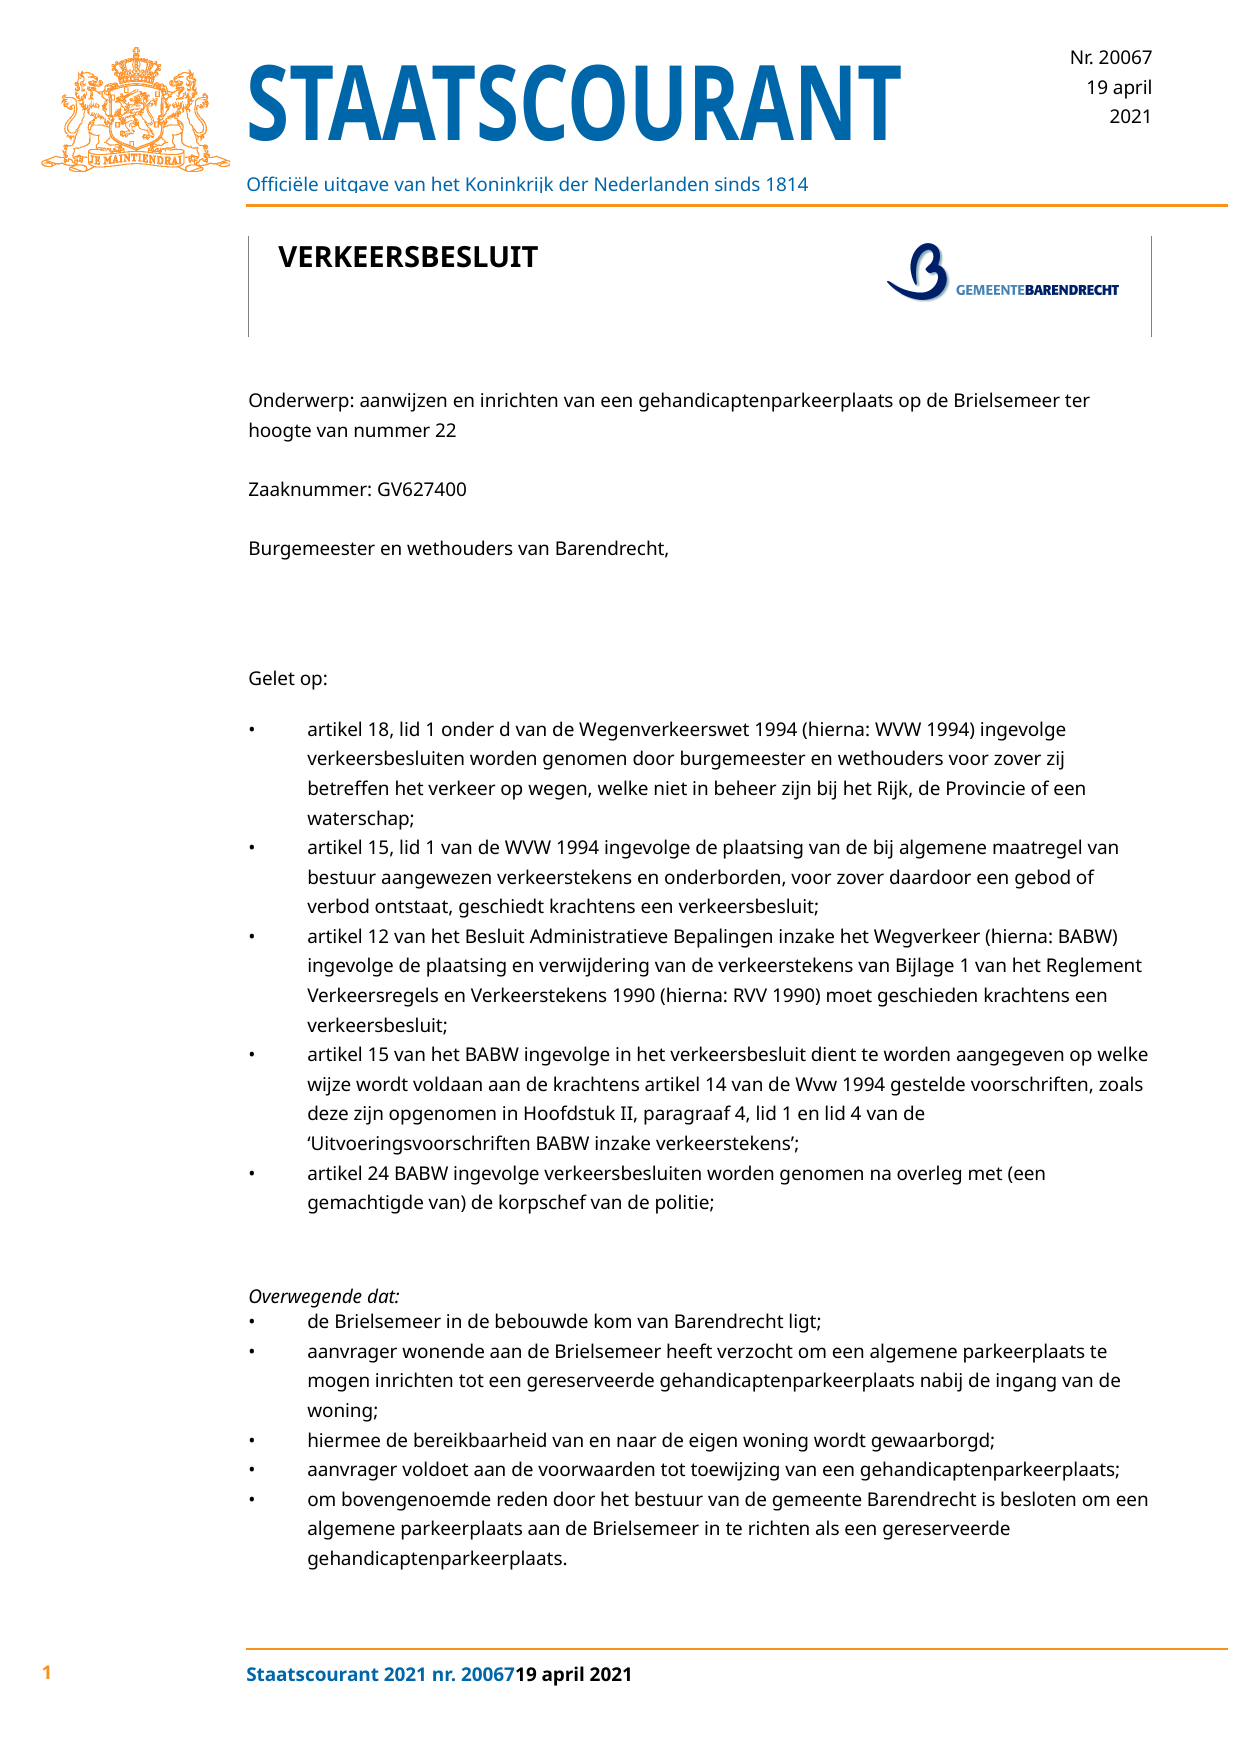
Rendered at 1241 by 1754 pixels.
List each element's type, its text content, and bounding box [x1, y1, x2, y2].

table_header [850, 236, 1151, 337]
table_header VERKEERSBESLUIT [249, 236, 850, 337]
text Onderwerp: aanwijzen en inrichten van een gehandicaptenparkeerplaats op de Brielsemeer ter hoogte van nummer 22 [248, 387, 1152, 442]
list artikel 15, lid 1 van de WVW 1994 ingevolge de plaatsing van de bij algemene maatregel van bestuur aangewezen verkeerstekens en onderborden, voor zover daardoor een gebod of verbod ontstaat, geschiedt krachtens een verkeersbesluit; [248, 834, 1152, 919]
text Overwegende dat: [248, 1283, 1152, 1308]
picture [882, 236, 1119, 312]
list aanvrager wonende aan de Brielsemeer heeft verzocht om een algemene parkeerplaats te mogen inrichten tot een gereserveerde gehandicaptenparkeerplaats nabij de ingang van de woning; [248, 1338, 1152, 1423]
list artikel 24 BABW ingevolge verkeersbesluiten worden genomen na overleg met (een gemachtigde van) de korpschef van de politie; [248, 1160, 1152, 1215]
text Zaaknummer: GV627400 [248, 476, 1152, 502]
list artikel 18, lid 1 onder d van de Wegenverkeerswet 1994 (hierna: WVW 1994) ingevolge verkeersbesluiten worden genomen door burgemeester en wethouders voor zover zij betreffen het verkeer op wegen, welke niet in beheer zijn bij het Rijk, de Provincie of een waterschap; [248, 716, 1152, 830]
list hiermee de bereikbaarheid van en naar de eigen woning wordt gewaarborgd; [248, 1427, 1152, 1453]
list aanvrager voldoet aan de voorwaarden tot toewijzing van een gehandicaptenparkeerplaats; [248, 1456, 1152, 1482]
list de Brielsemeer in de bebouwde kom van Barendrecht ligt; [248, 1308, 1152, 1334]
list om bovengenoemde reden door het bestuur van de gemeente Barendrecht is besloten om een algemene parkeerplaats aan de Brielsemeer in te richten als een gereserveerde gehandicaptenparkeerplaats. [248, 1486, 1152, 1571]
list artikel 12 van het Besluit Administratieve Bepalingen inzake het Wegverkeer (hierna: BABW) ingevolge de plaatsing en verwijdering van de verkeerstekens van Bijlage 1 van het Reglement Verkeersregels en Verkeerstekens 1990 (hierna: RVV 1990) moet geschieden krachtens een verkeersbesluit; [248, 923, 1152, 1037]
text Burgemeester en wethouders van Barendrecht, [248, 535, 1152, 561]
picture [41, 47, 231, 172]
list artikel 15 van het BABW ingevolge in het verkeersbesluit dient te worden aangegeven op welke wijze wordt voldaan aan de krachtens artikel 14 van de Wvw 1994 gestelde voorschriften, zoals deze zijn opgenomen in Hoofdstuk II, paragraaf 4, lid 1 en lid 4 van de ‘Uitvoeringsvoorschriften BABW inzake verkeerstekens’; [248, 1041, 1152, 1156]
text Gelet op: [248, 666, 1152, 691]
